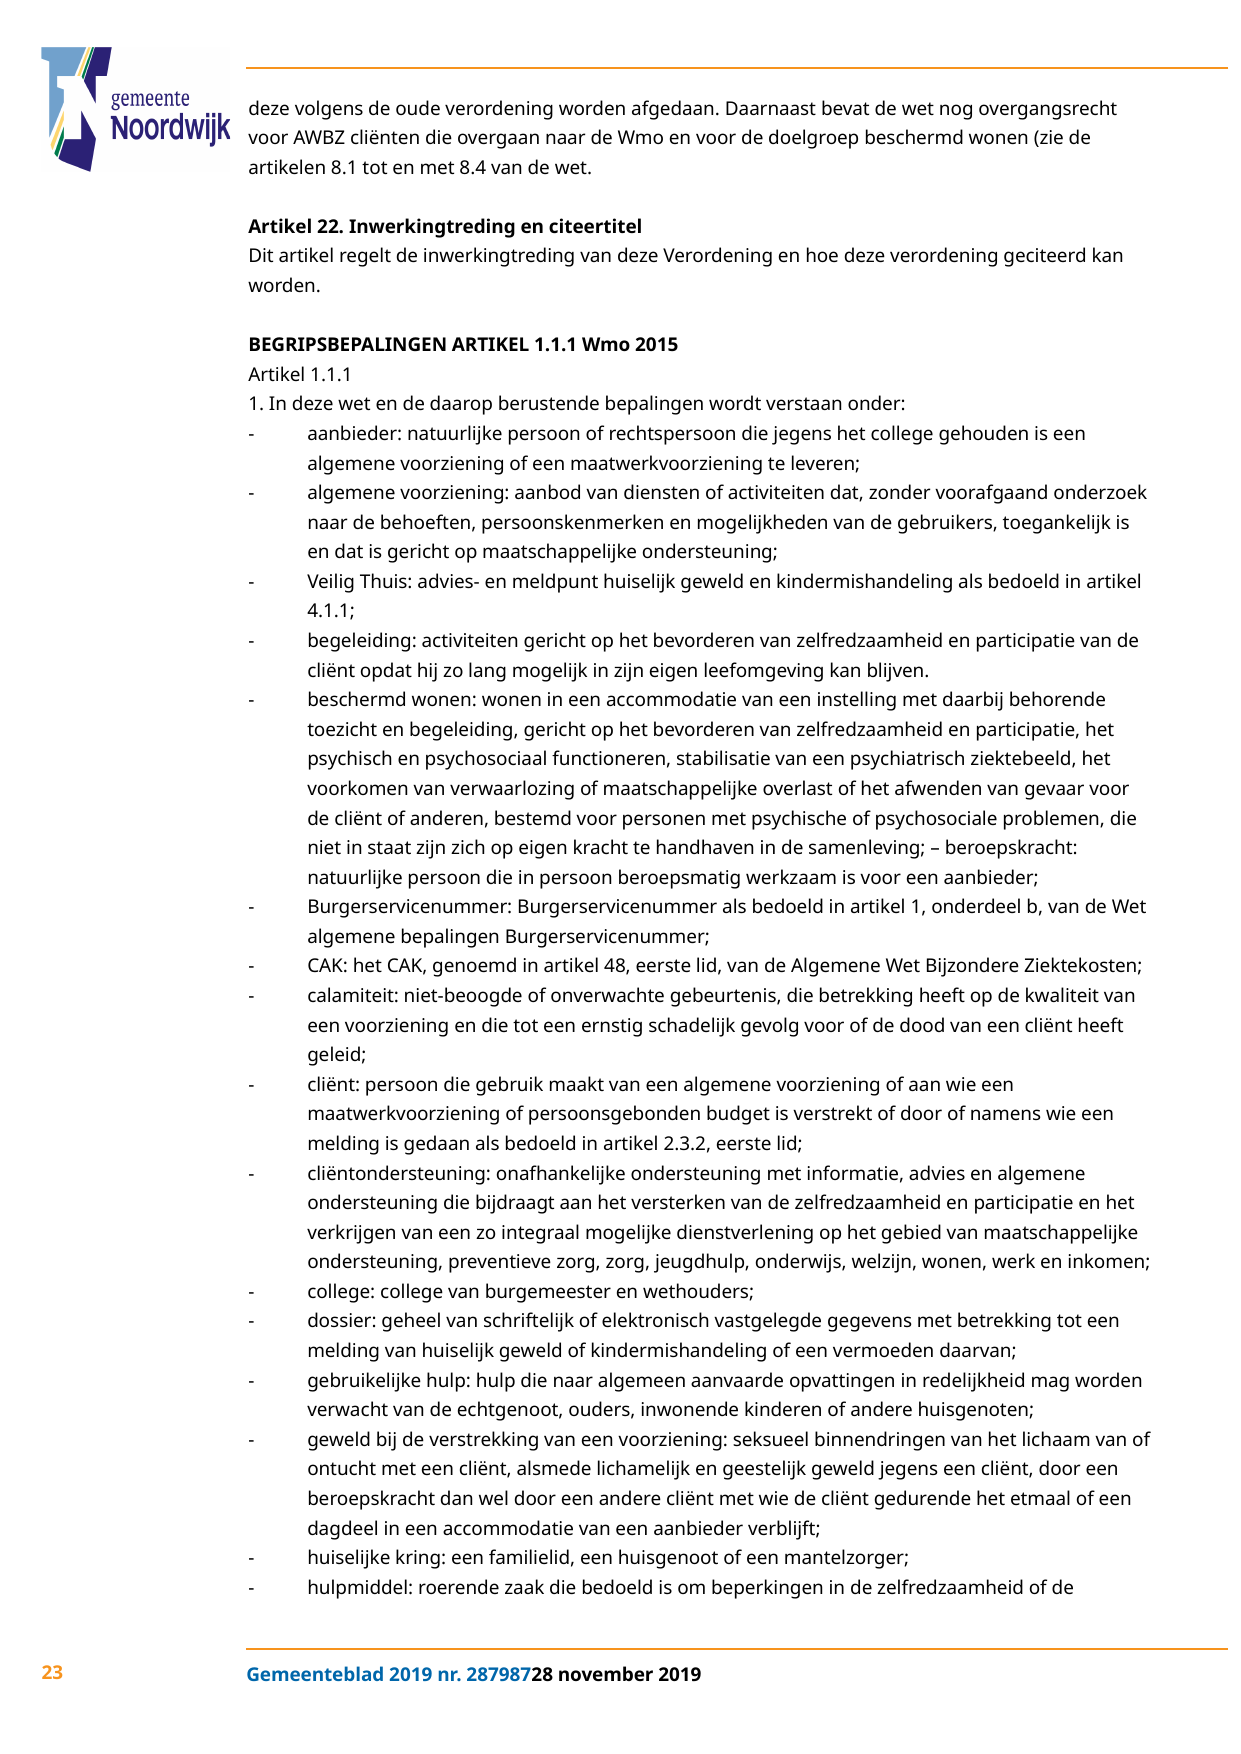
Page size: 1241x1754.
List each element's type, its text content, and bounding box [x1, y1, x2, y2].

list begeleiding: activiteiten gericht op het bevorderen van zelfredzaamheid en participatie van de cliënt opdat hij zo lang mogelijk in zijn eigen leefomgeving kan blijven. [248, 627, 1152, 683]
text deze volgens de oude verordening worden afgedaan. Daarnaast bevat de wet nog overgangsrecht voor AWBZ cliënten die overgaan naar de Wmo en voor de doelgroep beschermd wonen (zie de artikelen 8.1 tot en met 8.4 van de wet. [248, 95, 1152, 180]
picture [41, 47, 231, 172]
list cliënt: persoon die gebruik maakt van een algemene voorziening of aan wie een maatwerkvoorziening of persoonsgebonden budget is verstrekt of door of namens wie een melding is gedaan als bedoeld in artikel 2.3.2, eerste lid; [248, 1071, 1152, 1156]
list gebruikelijke hulp: hulp die naar algemeen aanvaarde opvattingen in redelijkheid mag worden verwacht van de echtgenoot, ouders, inwonende kinderen of andere huisgenoten; [248, 1367, 1152, 1422]
list huiselijke kring: een familielid, een huisgenoot of een mantelzorger; [248, 1544, 1152, 1570]
list Veilig Thuis: advies- en meldpunt huiselijk geweld en kindermishandeling als bedoeld in artikel 4.1.1; [248, 568, 1152, 623]
text Artikel 1.1.1 [248, 361, 1152, 387]
list cliëntondersteuning: onafhankelijke ondersteuning met informatie, advies en algemene ondersteuning die bijdraagt aan het versterken van de zelfredzaamheid en participatie en het verkrijgen van een zo integraal mogelijke dienstverlening op het gebied van maatschappelijke ondersteuning, preventieve zorg, zorg, jeugdhulp, onderwijs, welzijn, wonen, werk en inkomen; [248, 1160, 1152, 1274]
list geweld bij de verstrekking van een voorziening: seksueel binnendringen van het lichaam van of ontucht met een cliënt, alsmede lichamelijk en geestelijk geweld jegens een cliënt, door een beroepskracht dan wel door een andere cliënt met wie de cliënt gedurende het etmaal of een dagdeel in een accommodatie van een aanbieder verblijft; [248, 1426, 1152, 1541]
text 1. In deze wet en de daarop berustende bepalingen wordt verstaan onder: [248, 391, 1152, 416]
list beschermd wonen: wonen in een accommodatie van een instelling met daarbij behorende toezicht en begeleiding, gericht op het bevorderen van zelfredzaamheid en participatie, het psychisch en psychosociaal functioneren, stabilisatie van een psychiatrisch ziektebeeld, het voorkomen van verwaarlozing of maatschappelijke overlast of het afwenden van gevaar voor de cliënt of anderen, bestemd voor personen met psychische of psychosociale problemen, die niet in staat zijn zich op eigen kracht te handhaven in de samenleving; – beroepskracht: natuurlijke persoon die in persoon beroepsmatig werkzaam is voor een aanbieder; [248, 686, 1152, 890]
list college: college van burgemeester en wethouders; [248, 1278, 1152, 1304]
text Artikel 22. Inwerkingtreding en citeertitel [248, 213, 1152, 239]
list calamiteit: niet-beoogde of onverwachte gebeurtenis, die betrekking heeft op de kwaliteit van een voorziening en die tot een ernstig schadelijk gevolg voor of de dood van een cliënt heeft geleid; [248, 982, 1152, 1067]
list algemene voorziening: aanbod van diensten of activiteiten dat, zonder voorafgaand onderzoek naar de behoeften, persoonskenmerken en mogelijkheden van de gebruikers, toegankelijk is en dat is gericht op maatschappelijke ondersteuning; [248, 479, 1152, 564]
list hulpmiddel: roerende zaak die bedoeld is om beperkingen in de zelfredzaamheid of de [248, 1574, 1152, 1600]
text BEGRIPSBEPALINGEN ARTIKEL 1.1.1 Wmo 2015 [248, 331, 1152, 357]
list Burgerservicenummer: Burgerservicenummer als bedoeld in artikel 1, onderdeel b, van de Wet algemene bepalingen Burgerservicenummer; [248, 893, 1152, 949]
list aanbieder: natuurlijke persoon of rechtspersoon die jegens het college gehouden is een algemene voorziening of een maatwerkvoorziening te leveren; [248, 420, 1152, 476]
list CAK: het CAK, genoemd in artikel 48, eerste lid, van de Algemene Wet Bijzondere Ziektekosten; [248, 953, 1152, 978]
text Dit artikel regelt de inwerkingtreding van deze Verordening en hoe deze verordening geciteerd kan worden. [248, 243, 1152, 298]
list dossier: geheel van schriftelijk of elektronisch vastgelegde gegevens met betrekking tot een melding van huiselijk geweld of kindermishandeling of een vermoeden daarvan; [248, 1308, 1152, 1363]
